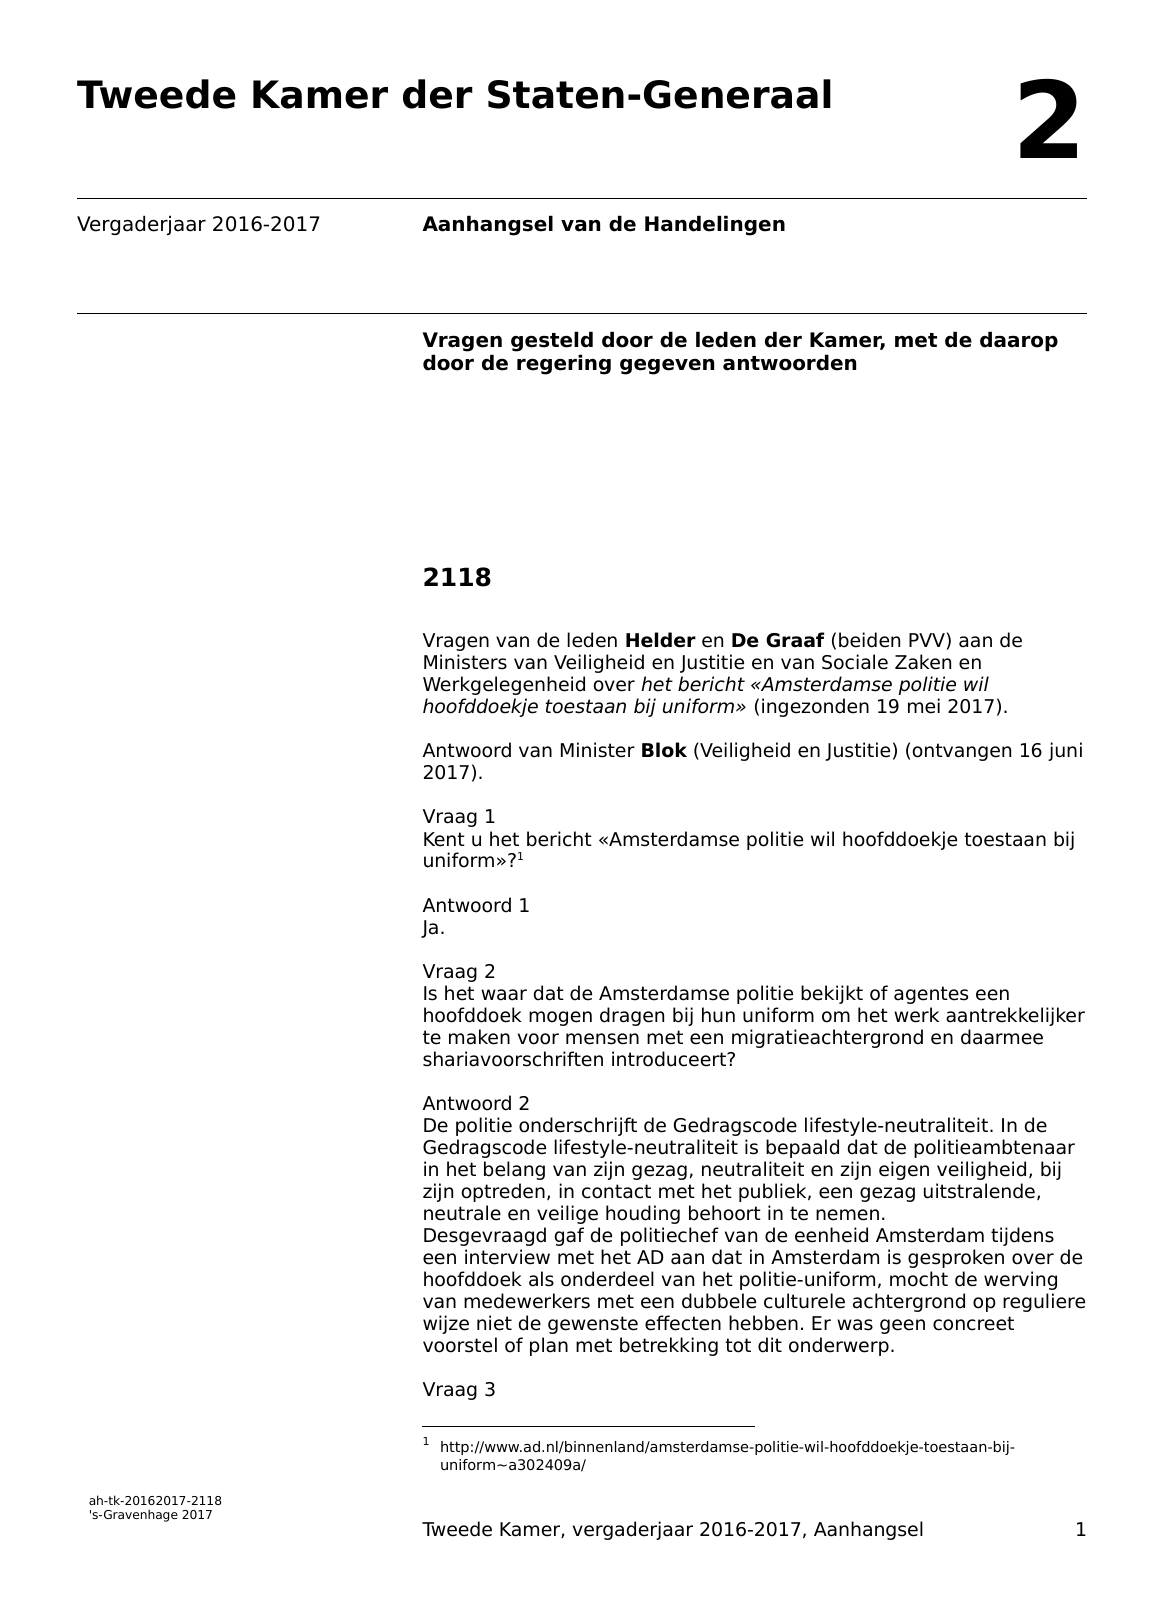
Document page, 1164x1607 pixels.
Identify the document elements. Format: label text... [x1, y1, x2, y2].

text http://www.ad.nl/binnenland/amsterdamse-politie-wil-hoofddoekje-toestaan-bij-uniform~a302409a/ [422, 1435, 1087, 1474]
text Ja. [422, 917, 1087, 938]
text Antwoord 2 [422, 1093, 1087, 1115]
table_header Tweede Kamer der Staten-Generaal [77, 59, 886, 198]
table_cell [77, 314, 422, 375]
text Kent u het bericht «Amsterdamse politie wil hoofddoekje toestaan bij uniform»? [422, 828, 1087, 872]
text 2118 [422, 563, 1087, 592]
table_cell Vragen gesteld door de leden der Kamer, met de daarop door de regering gegeven antwoorden [422, 314, 1087, 375]
text Antwoord van Minister Blok (Veiligheid en Justitie) (ontvangen 16 juni 2017). [422, 740, 1087, 784]
text Vraag 1 [422, 806, 1087, 828]
text Vragen van de leden Helder en De Graaf (beiden PVV) aan de Ministers van Veiligheid en Justitie en van Sociale Zaken en Werkgelegenheid over het bericht «Amsterdamse politie wil hoofddoekje toestaan bij uniform» (ingezonden 19 mei 2017). [422, 630, 1087, 718]
table_header 2 [886, 59, 1087, 198]
text 's-Gravenhage 2017 [88, 1508, 323, 1522]
text Desgevraagd gaf de politiechef van de eenheid Amsterdam tijdens een interview met het AD aan dat in Amsterdam is gesproken over de hoofddoek als onderdeel van het politie-uniform, mocht de werving van medewerkers met een dubbele culturele achtergrond op reguliere wijze niet de gewenste effecten hebben. Er was geen concreet voorstel of plan met betrekking tot dit onderwerp. [422, 1225, 1087, 1357]
table_cell Aanhangsel van de Handelingen [422, 199, 1087, 313]
text Vraag 2 [422, 961, 1087, 983]
text ah-tk-20162017-2118 [88, 1494, 323, 1508]
text Is het waar dat de Amsterdamse politie bekijkt of agentes een hoofddoek mogen dragen bij hun uniform om het werk aantrekkelijker te maken voor mensen met een migratieachtergrond en daarmee shariavoorschriften introduceert? [422, 983, 1087, 1071]
text Antwoord 1 [422, 894, 1087, 917]
text De politie onderschrijft de Gedragscode lifestyle-neutraliteit. In de Gedragscode lifestyle-neutraliteit is bepaald dat de politieambtenaar in het belang van zijn gezag, neutraliteit en zijn eigen veiligheid, bij zijn optreden, in contact met het publiek, een gezag uitstralende, neutrale en veilige houding behoort in te nemen. [422, 1115, 1087, 1225]
text Vraag 3 [422, 1379, 1087, 1401]
table_cell Vergaderjaar 2016-2017 [77, 199, 422, 313]
